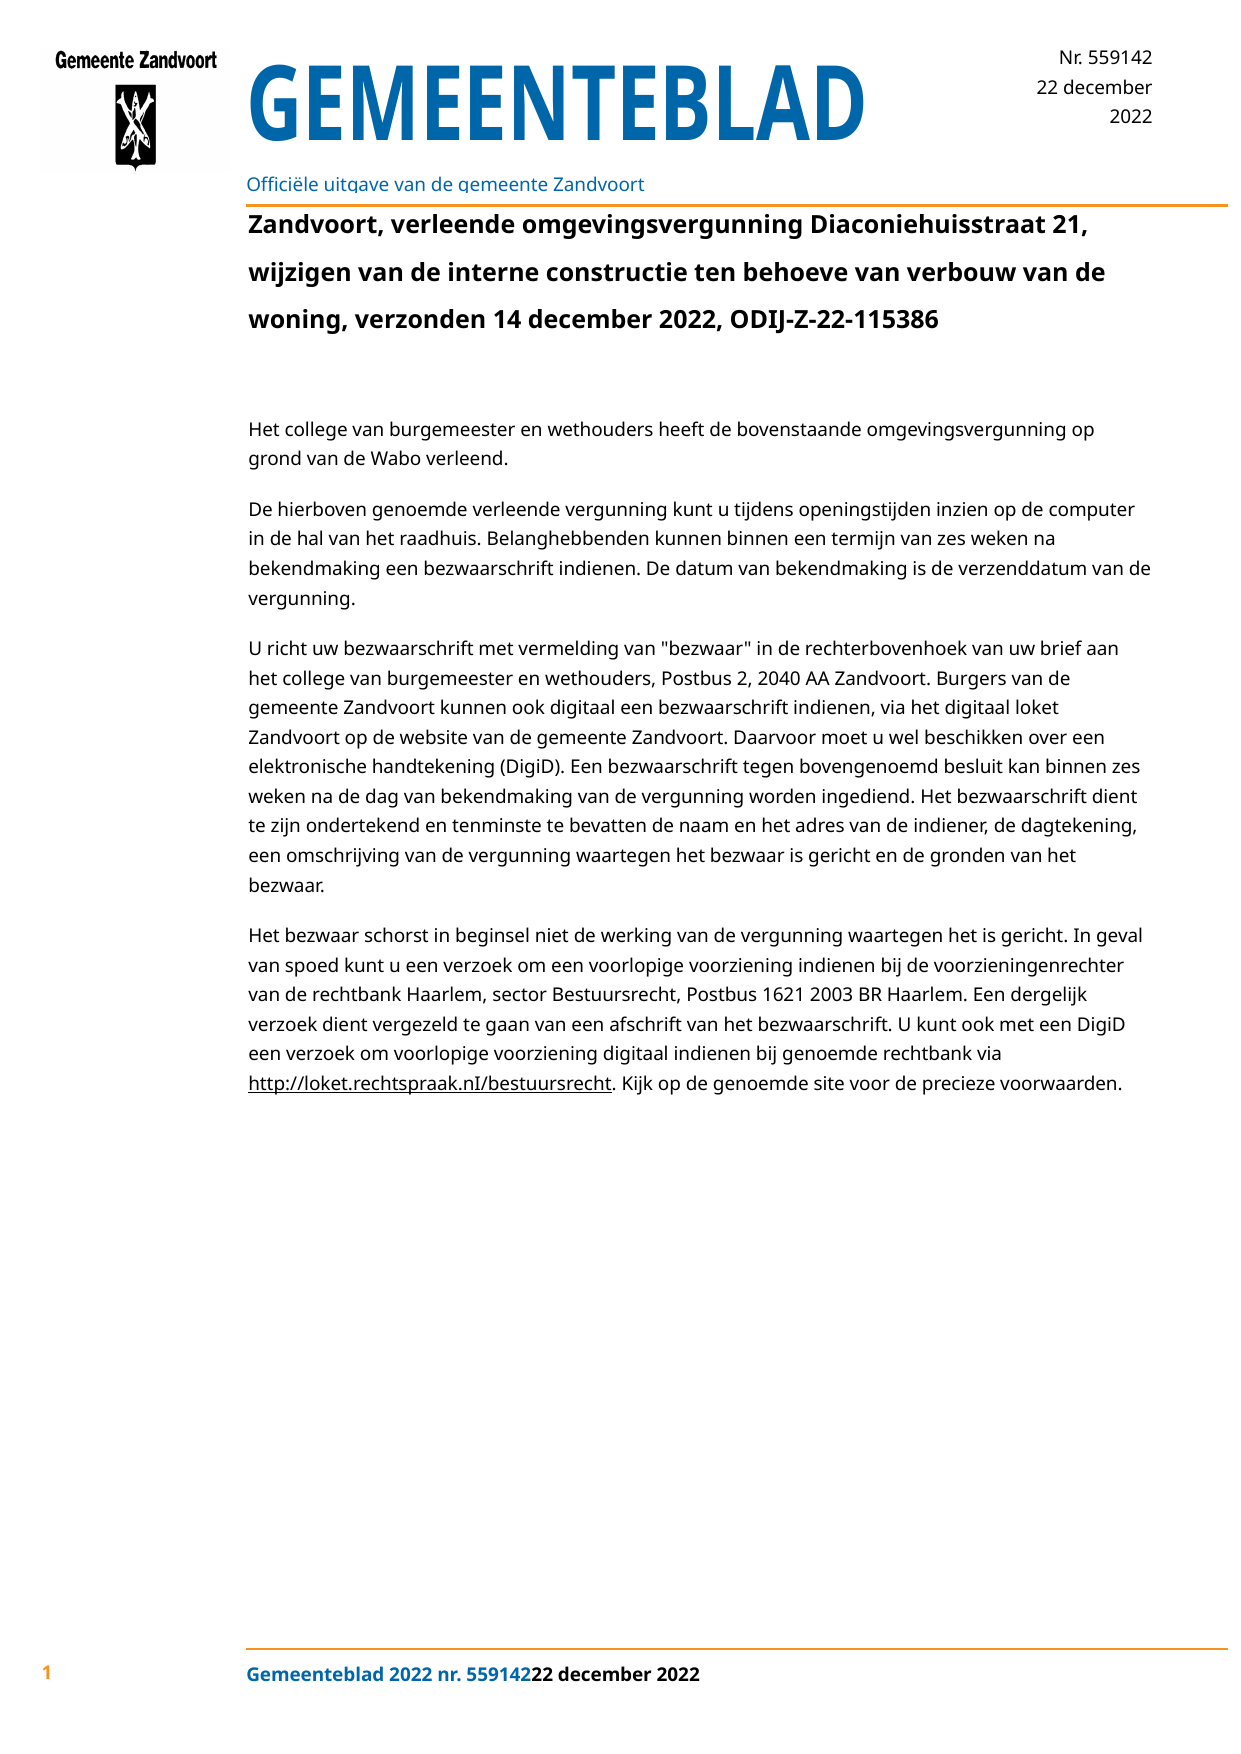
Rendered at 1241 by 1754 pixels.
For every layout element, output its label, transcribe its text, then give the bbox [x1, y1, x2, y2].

text U richt uw bezwaarschrift met vermelding van "bezwaar" in de rechterbovenhoek van uw brief aan het college van burgemeester en wethouders, Postbus 2, 2040 AA Zandvoort. Burgers van de gemeente Zandvoort kunnen ook digitaal een bezwaarschrift indienen, via het digitaal loket Zandvoort op de website van de gemeente Zandvoort. Daarvoor moet u wel beschikken over een elektronische handtekening (DigiD). Een bezwaarschrift tegen bovengenoemd besluit kan binnen zes weken na de dag van bekendmaking van de vergunning worden ingediend. Het bezwaarschrift dient te zijn ondertekend en tenminste te bevatten de naam en het adres van de indiener, de dagtekening, een omschrijving van de vergunning waartegen het bezwaar is gericht en de gronden van het bezwaar. [248, 635, 1152, 897]
text De hierboven genoemde verleende vergunning kunt u tijdens openingstijden inzien op de computer in de hal van het raadhuis. Belanghebbenden kunnen binnen een termijn van zes weken na bekendmaking een bezwaarschrift indienen. De datum van bekendmaking is de verzenddatum van de vergunning. [248, 496, 1152, 610]
text Het bezwaar schorst in beginsel niet de werking van de vergunning waartegen het is gericht. In geval van spoed kunt u een verzoek om een voorlopige voorziening indienen bij de voorzieningenrechter van de rechtbank Haarlem, sector Bestuursrecht, Postbus 1621 2003 BR Haarlem. Een dergelijk verzoek dient vergezeld te gaan van een afschrift van het bezwaarschrift. U kunt ook met een DigiD een verzoek om voorlopige voorziening digitaal indienen bij genoemde rechtbank via http://loket.rechtspraak.nI/bestuursrecht. Kijk op de genoemde site voor de precieze voorwaarden. [248, 922, 1152, 1096]
text Het college van burgemeester en wethouders heeft de bovenstaande omgevingsvergunning op grond van de Wabo verleend. [248, 416, 1152, 471]
text Zandvoort, verleende omgevingsvergunning Diaconiehuisstraat 21, wijzigen van de interne constructie ten behoeve van verbouw van de woning, verzonden 14 december 2022, ODIJ-Z-22-115386 [248, 207, 1152, 336]
picture [41, 47, 231, 172]
